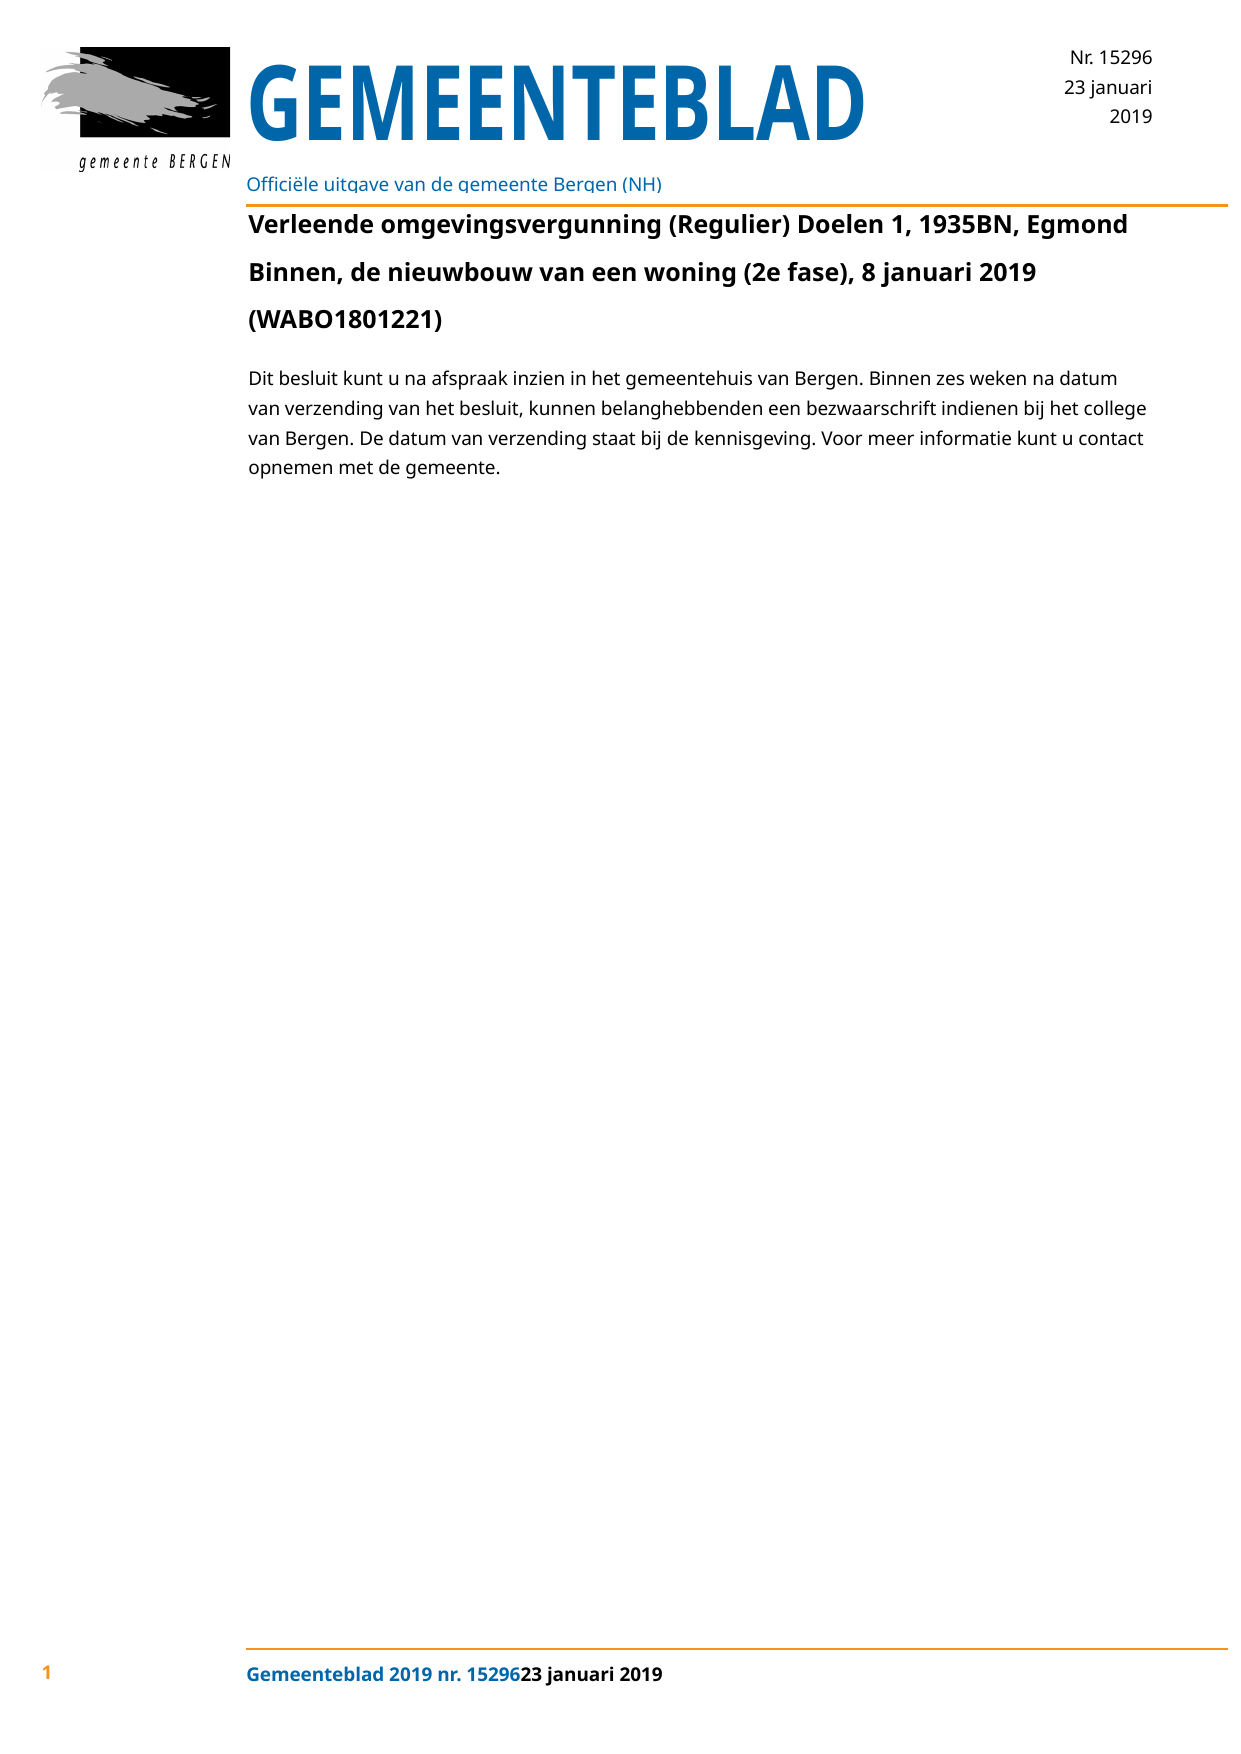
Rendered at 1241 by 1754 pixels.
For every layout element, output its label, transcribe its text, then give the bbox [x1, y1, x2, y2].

text Verleende omgevingsvergunning (Regulier) Doelen 1, 1935BN, Egmond Binnen, de nieuwbouw van een woning (2e fase), 8 januari 2019 (WABO1801221) [248, 207, 1152, 336]
text Dit besluit kunt u na afspraak inzien in het gemeentehuis van Bergen. Binnen zes weken na datum van verzending van het besluit, kunnen belanghebbenden een bezwaarschrift indienen bij het college van Bergen. De datum van verzending staat bij de kennisgeving. Voor meer informatie kunt u contact opnemen met de gemeente. [248, 366, 1152, 480]
picture [41, 47, 231, 172]
